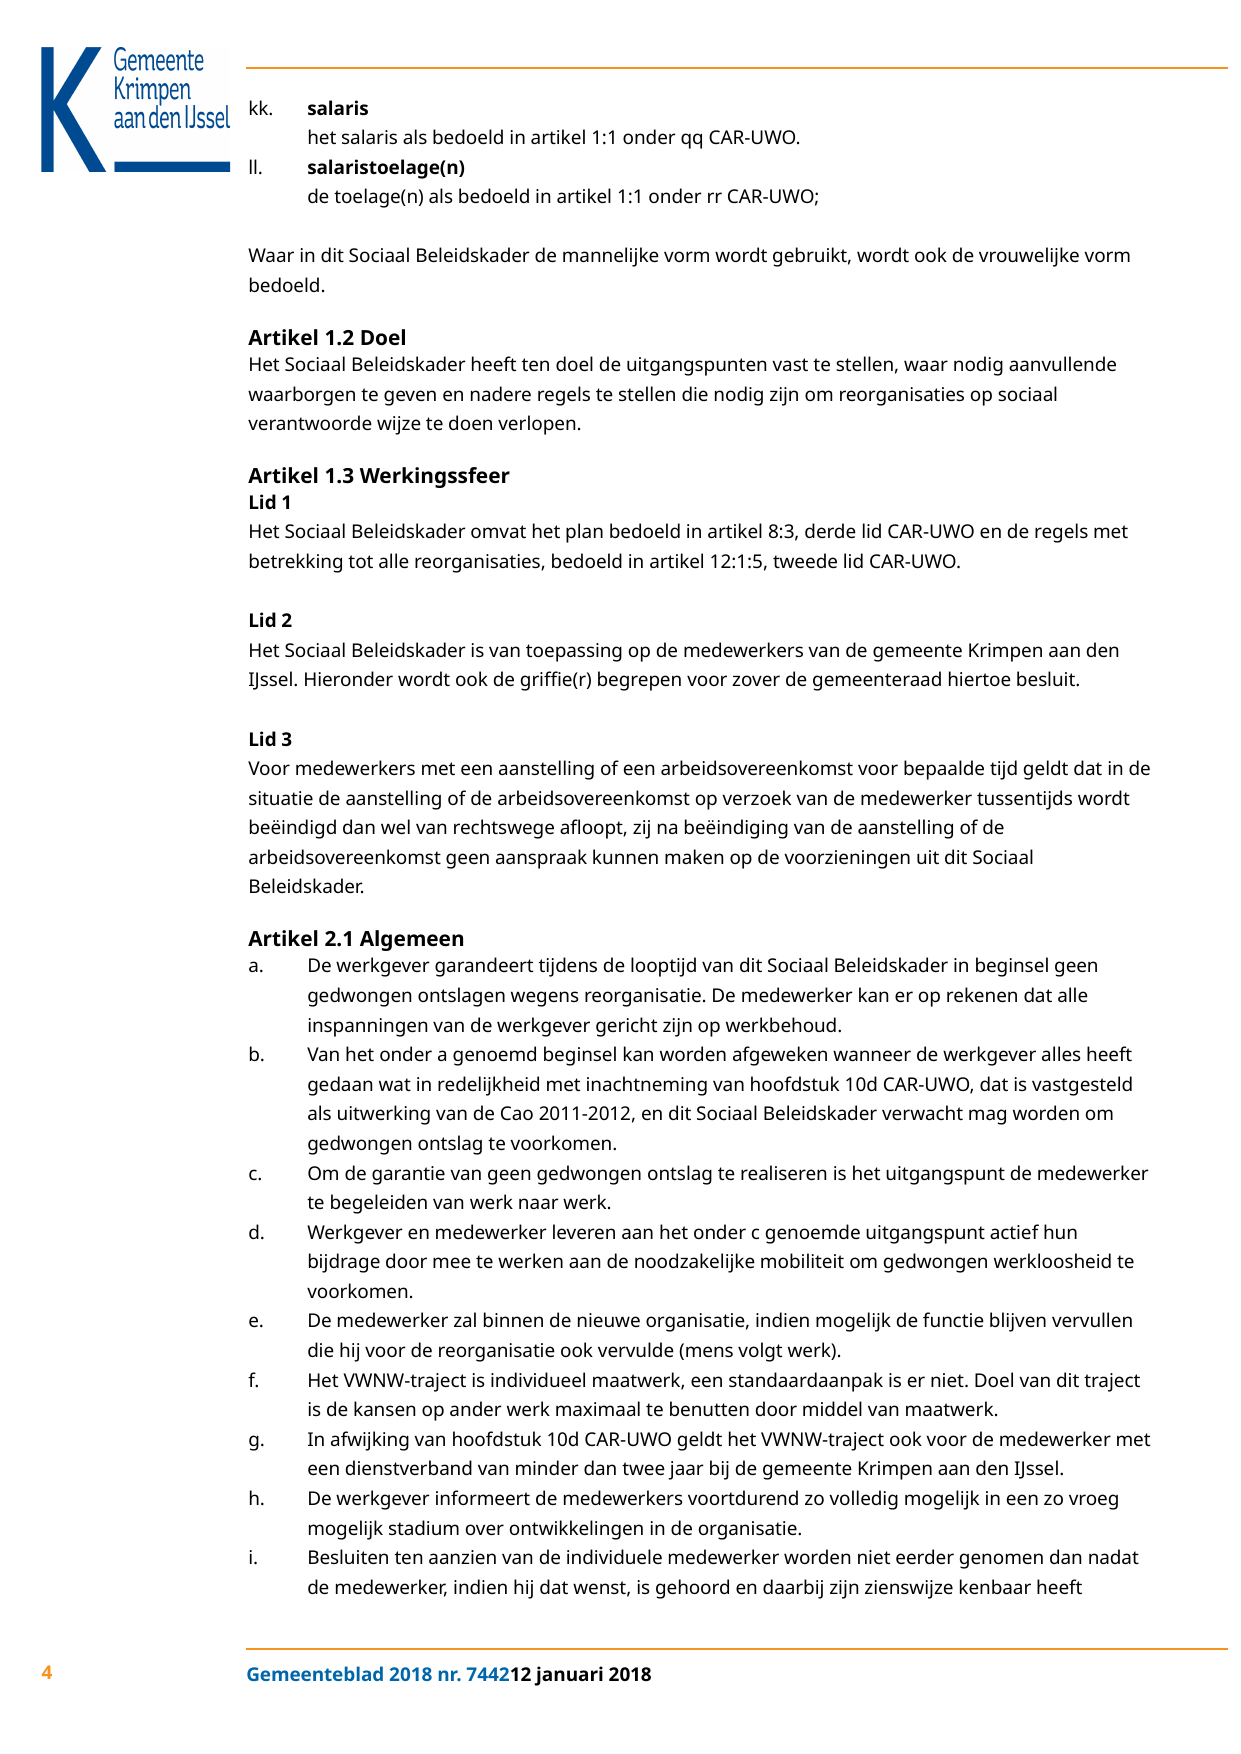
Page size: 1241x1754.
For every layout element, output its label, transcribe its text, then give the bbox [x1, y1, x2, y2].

text Lid 2 [248, 607, 1152, 633]
list Van het onder a genoemd beginsel kan worden afgeweken wanneer de werkgever alles heeft gedaan wat in redelijkheid met inachtneming van hoofdstuk 10d CAR-UWO, dat is vastgesteld als uitwerking van de Cao 2011-2012, en dit Sociaal Beleidskader verwacht mag worden om gedwongen ontslag te voorkomen. [248, 1041, 1152, 1156]
text Het Sociaal Beleidskader heeft ten doel de uitgangspunten vast te stellen, waar nodig aanvullende waarborgen te geven en nadere regels te stellen die nodig zijn om reorganisaties op sociaal verantwoorde wijze te doen verlopen. [248, 351, 1152, 436]
text Lid 1 [248, 489, 1152, 515]
list De werkgever garandeert tijdens de looptijd van dit Sociaal Beleidskader in beginsel geen gedwongen ontslagen wegens reorganisatie. De medewerker kan er op rekenen dat alle inspanningen van de werkgever gericht zijn op werkbehoud. [248, 953, 1152, 1037]
list De werkgever informeert de medewerkers voortdurend zo volledig mogelijk in een zo vroeg mogelijk stadium over ontwikkelingen in de organisatie. [248, 1485, 1152, 1540]
list salaristoelage(n) [248, 154, 1152, 180]
picture [41, 47, 231, 172]
text Waar in dit Sociaal Beleidskader de mannelijke vorm wordt gebruikt, wordt ook de vrouwelijke vorm bedoeld. [248, 243, 1152, 298]
list de toelage(n) als bedoeld in artikel 1:1 onder rr CAR-UWO; [248, 183, 1152, 209]
text Artikel 1.3 Werkingssfeer [248, 461, 1152, 489]
list het salaris als bedoeld in artikel 1:1 onder qq CAR-UWO. [248, 124, 1152, 150]
text Voor medewerkers met een aanstelling of een arbeidsovereenkomst voor bepaalde tijd geldt dat in de situatie de aanstelling of de arbeidsovereenkomst op verzoek van de medewerker tussentijds wordt beëindigd dan wel van rechtswege afloopt, zij na beëindiging van de aanstelling of de arbeidsovereenkomst geen aanspraak kunnen maken op de voorzieningen uit dit Sociaal Beleidskader. [248, 755, 1152, 899]
text Artikel 1.2 Doel [248, 323, 1152, 351]
list Werkgever en medewerker leveren aan het onder c genoemde uitgangspunt actief hun bijdrage door mee te werken aan de noodzakelijke mobiliteit om gedwongen werkloosheid te voorkomen. [248, 1219, 1152, 1304]
text Lid 3 [248, 726, 1152, 752]
list De medewerker zal binnen de nieuwe organisatie, indien mogelijk de functie blijven vervullen die hij voor de reorganisatie ook vervulde (mens volgt werk). [248, 1308, 1152, 1363]
text Artikel 2.1 Algemeen [248, 924, 1152, 953]
list Besluiten ten aanzien van de individuele medewerker worden niet eerder genomen dan nadat de medewerker, indien hij dat wenst, is gehoord en daarbij zijn zienswijze kenbaar heeft [248, 1544, 1152, 1599]
list In afwijking van hoofdstuk 10d CAR-UWO geldt het VWNW-traject ook voor de medewerker met een dienstverband van minder dan twee jaar bij de gemeente Krimpen aan den IJssel. [248, 1426, 1152, 1481]
text Het Sociaal Beleidskader omvat het plan bedoeld in artikel 8:3, derde lid CAR-UWO en de regels met betrekking tot alle reorganisaties, bedoeld in artikel 12:1:5, tweede lid CAR-UWO. [248, 519, 1152, 574]
list Het VWNW-traject is individueel maatwerk, een standaardaanpak is er niet. Doel van dit traject is de kansen op ander werk maximaal te benutten door middel van maatwerk. [248, 1367, 1152, 1422]
list salaris [248, 95, 1152, 121]
text Het Sociaal Beleidskader is van toepassing op de medewerkers van de gemeente Krimpen aan den IJssel. Hieronder wordt ook de griffie(r) begrepen voor zover de gemeenteraad hiertoe besluit. [248, 637, 1152, 692]
list Om de garantie van geen gedwongen ontslag te realiseren is het uitgangspunt de medewerker te begeleiden van werk naar werk. [248, 1160, 1152, 1215]
